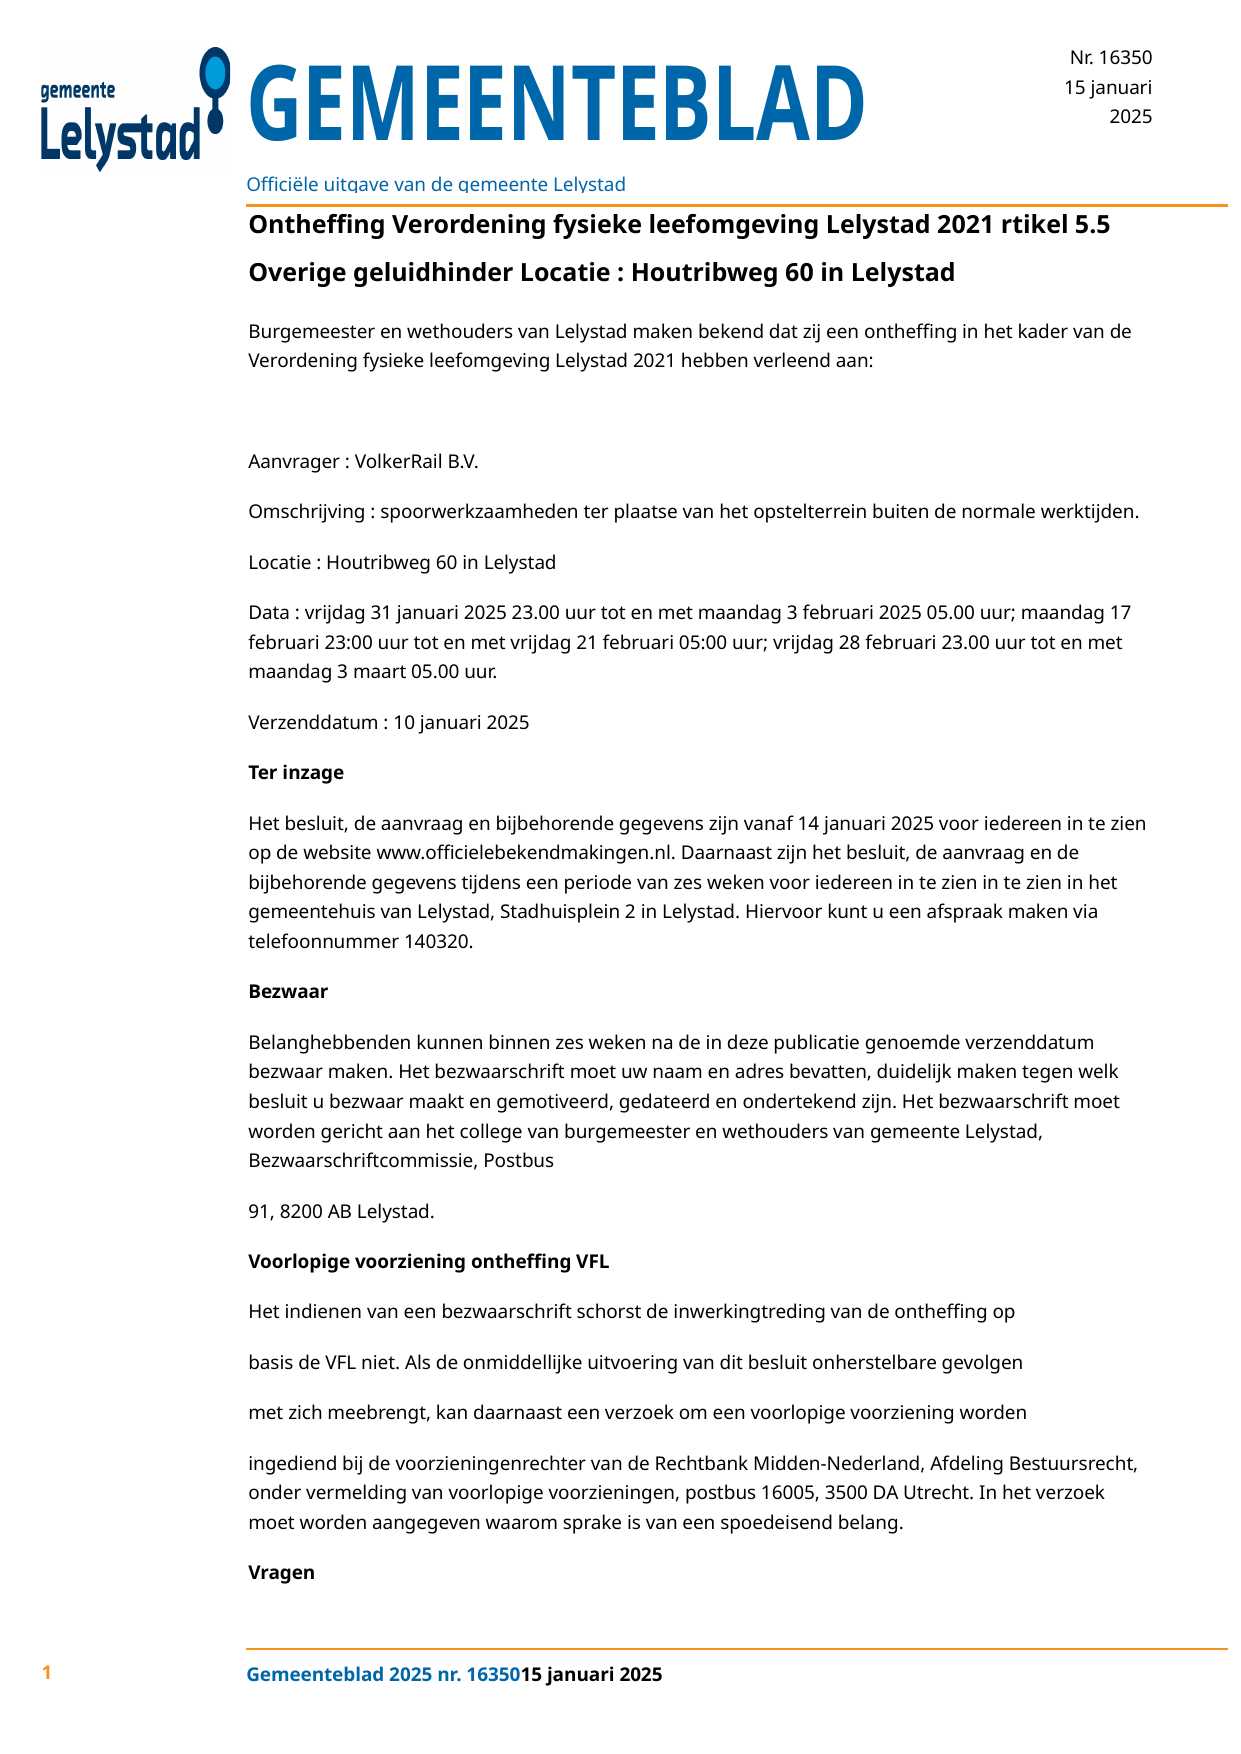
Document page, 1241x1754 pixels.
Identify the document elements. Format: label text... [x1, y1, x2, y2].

text Omschrijving : spoorwerkzaamheden ter plaatse van het opstelterrein buiten de normale werktijden. [248, 499, 1152, 524]
text Ter inzage [248, 759, 1152, 785]
text Ontheffing Verordening fysieke leefomgeving Lelystad 2021 rtikel 5.5 Overige geluidhinder Locatie : Houtribweg 60 in Lelystad [248, 207, 1152, 288]
text Het indienen van een bezwaarschrift schorst de inwerkingtreding van de ontheffing op [248, 1299, 1152, 1324]
text ingediend bij de voorzieningenrechter van de Rechtbank Midden-Nederland, Afdeling Bestuursrecht, onder vermelding van voorlopige voorzieningen, postbus 16005, 3500 DA Utrecht. In het verzoek moet worden aangegeven waarom sprake is van een spoedeisend belang. [248, 1450, 1152, 1535]
text Voorlopige voorziening ontheffing VFL [248, 1248, 1152, 1274]
text Data : vrijdag 31 januari 2025 23.00 uur tot en met maandag 3 februari 2025 05.00 uur; maandag 17 februari 23:00 uur tot en met vrijdag 21 februari 05:00 uur; vrijdag 28 februari 23.00 uur tot en met maandag 3 maart 05.00 uur. [248, 599, 1152, 684]
text Aanvrager : VolkerRail B.V. [248, 448, 1152, 474]
text Het besluit, de aanvraag en bijbehorende gegevens zijn vanaf 14 januari 2025 voor iedereen in te zien op de website www.officielebekendmakingen.nl. Daarnaast zijn het besluit, de aanvraag en de bijbehorende gegevens tijdens een periode van zes weken voor iedereen in te zien in te zien in het gemeentehuis van Lelystad, Stadhuisplein 2 in Lelystad. Hiervoor kunt u een afspraak maken via telefoonnummer 140320. [248, 810, 1152, 954]
picture [41, 47, 231, 172]
text Locatie : Houtribweg 60 in Lelystad [248, 549, 1152, 575]
text basis de VFL niet. Als de onmiddellijke uitvoering van dit besluit onherstelbare gevolgen [248, 1349, 1152, 1375]
text 91, 8200 AB Lelystad. [248, 1198, 1152, 1224]
text Burgemeester en wethouders van Lelystad maken bekend dat zij een ontheffing in het kader van de Verordening fysieke leefomgeving Lelystad 2021 hebben verleend aan: [248, 318, 1152, 373]
text Verzenddatum : 10 januari 2025 [248, 709, 1152, 735]
text met zich meebrengt, kan daarnaast een verzoek om een voorlopige voorziening worden [248, 1399, 1152, 1425]
text Bezwaar [248, 979, 1152, 1004]
text Vragen [248, 1559, 1152, 1585]
text Belanghebbenden kunnen binnen zes weken na de in deze publicatie genoemde verzenddatum bezwaar maken. Het bezwaarschrift moet uw naam en adres bevatten, duidelijk maken tegen welk besluit u bezwaar maakt en gemotiveerd, gedateerd en ondertekend zijn. Het bezwaarschrift moet worden gericht aan het college van burgemeester en wethouders van gemeente Lelystad, Bezwaarschriftcommissie, Postbus [248, 1029, 1152, 1173]
